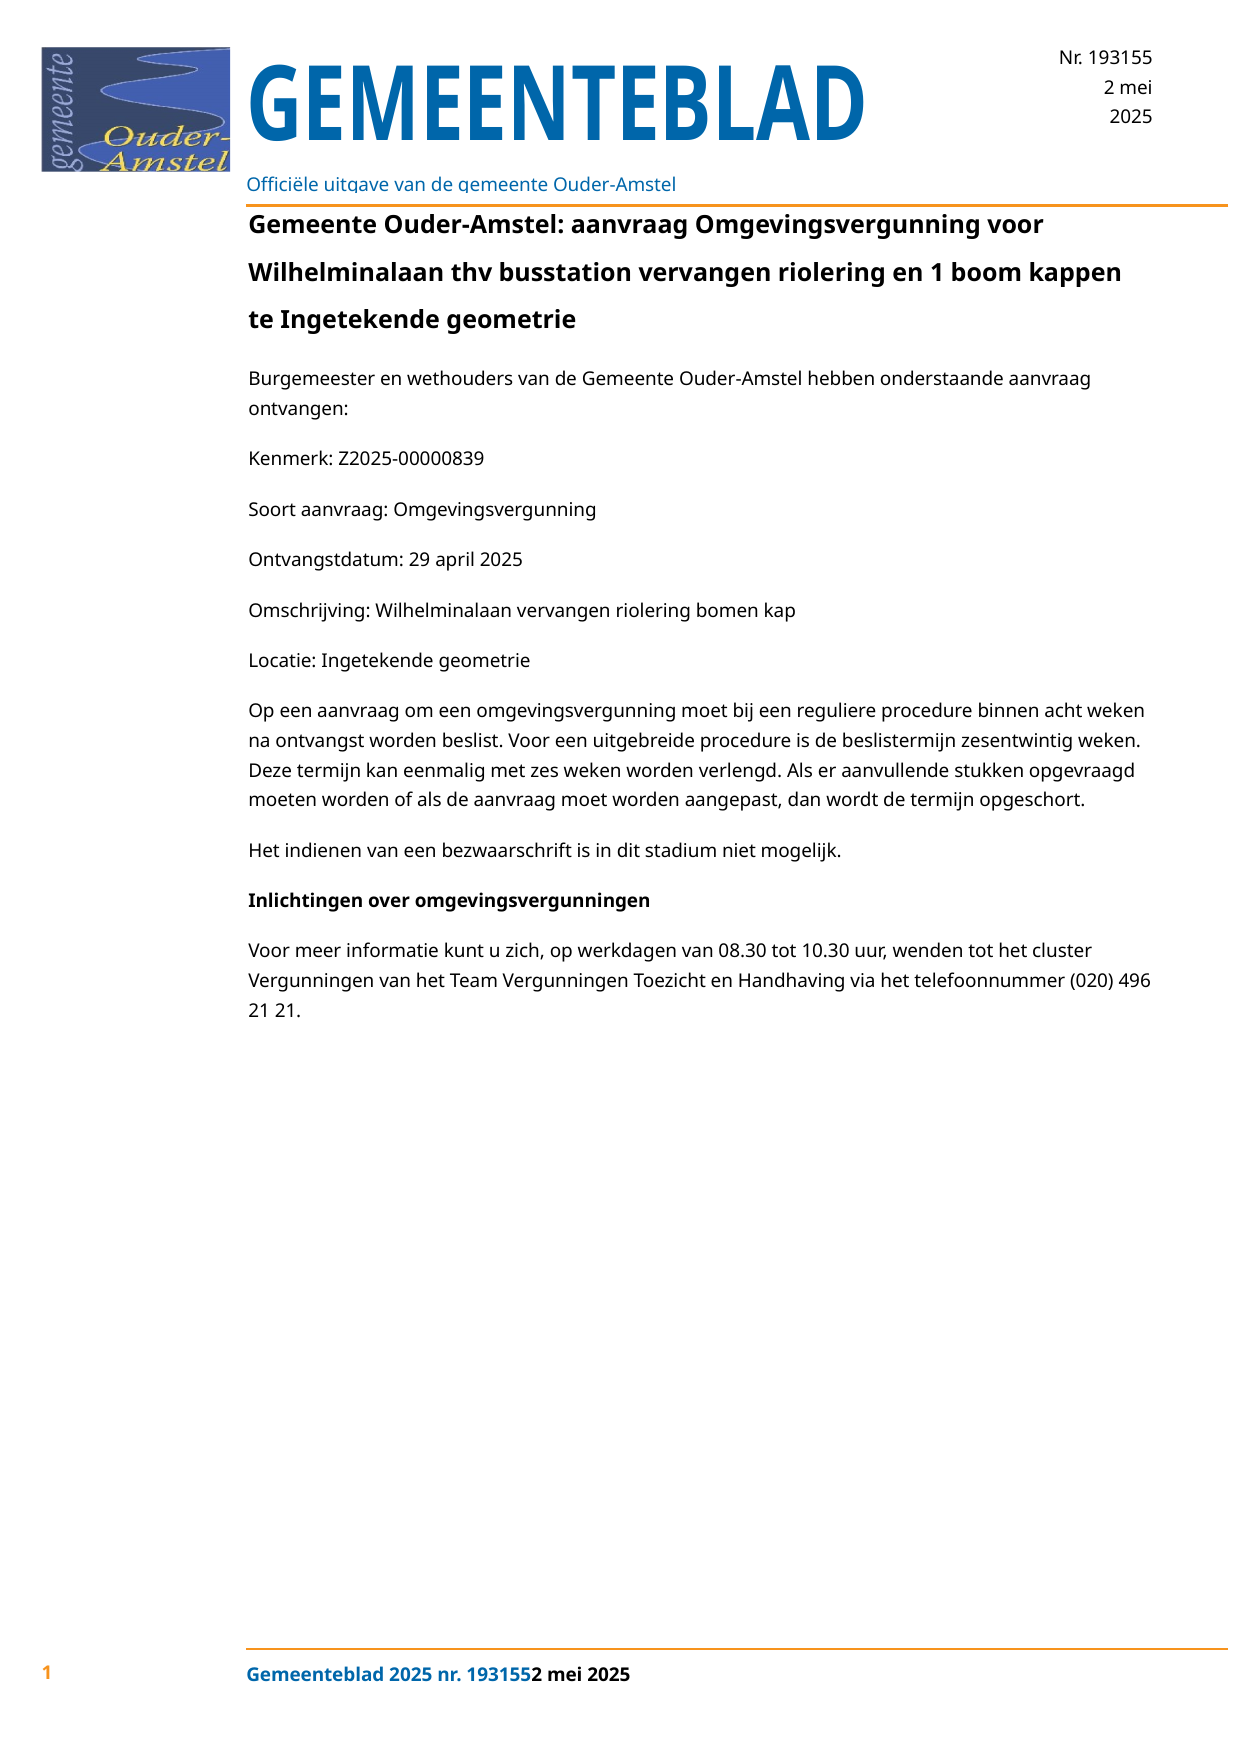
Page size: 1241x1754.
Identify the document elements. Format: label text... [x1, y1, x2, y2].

text Op een aanvraag om een omgevingsvergunning moet bij een reguliere procedure binnen acht weken na ontvangst worden beslist. Voor een uitgebreide procedure is de beslistermijn zesentwintig weken. Deze termijn kan eenmalig met zes weken worden verlengd. Als er aanvullende stukken opgevraagd moeten worden of als de aanvraag moet worden aangepast, dan wordt de termijn opgeschort. [248, 698, 1152, 812]
text Burgemeester en wethouders van de Gemeente Ouder-Amstel hebben onderstaande aanvraag ontvangen: [248, 366, 1152, 421]
text Ontvangstdatum: 29 april 2025 [248, 546, 1152, 572]
text Locatie: Ingetekende geometrie [248, 647, 1152, 673]
text Soort aanvraag: Omgevingsvergunning [248, 496, 1152, 522]
picture [41, 47, 231, 172]
text Omschrijving: Wilhelminalaan vervangen riolering bomen kap [248, 597, 1152, 622]
text Het indienen van een bezwaarschrift is in dit stadium niet mogelijk. [248, 837, 1152, 862]
text Voor meer informatie kunt u zich, op werkdagen van 08.30 tot 10.30 uur, wenden tot het cluster Vergunningen van het Team Vergunningen Toezicht en Handhaving via het telefoonnummer (020) 496 21 21. [248, 938, 1152, 1022]
text Kenmerk: Z2025-00000839 [248, 446, 1152, 471]
text Inlichtingen over omgevingsvergunningen [248, 887, 1152, 913]
text Gemeente Ouder-Amstel: aanvraag Omgevingsvergunning voor Wilhelminalaan thv busstation vervangen riolering en 1 boom kappen te Ingetekende geometrie [248, 207, 1152, 336]
